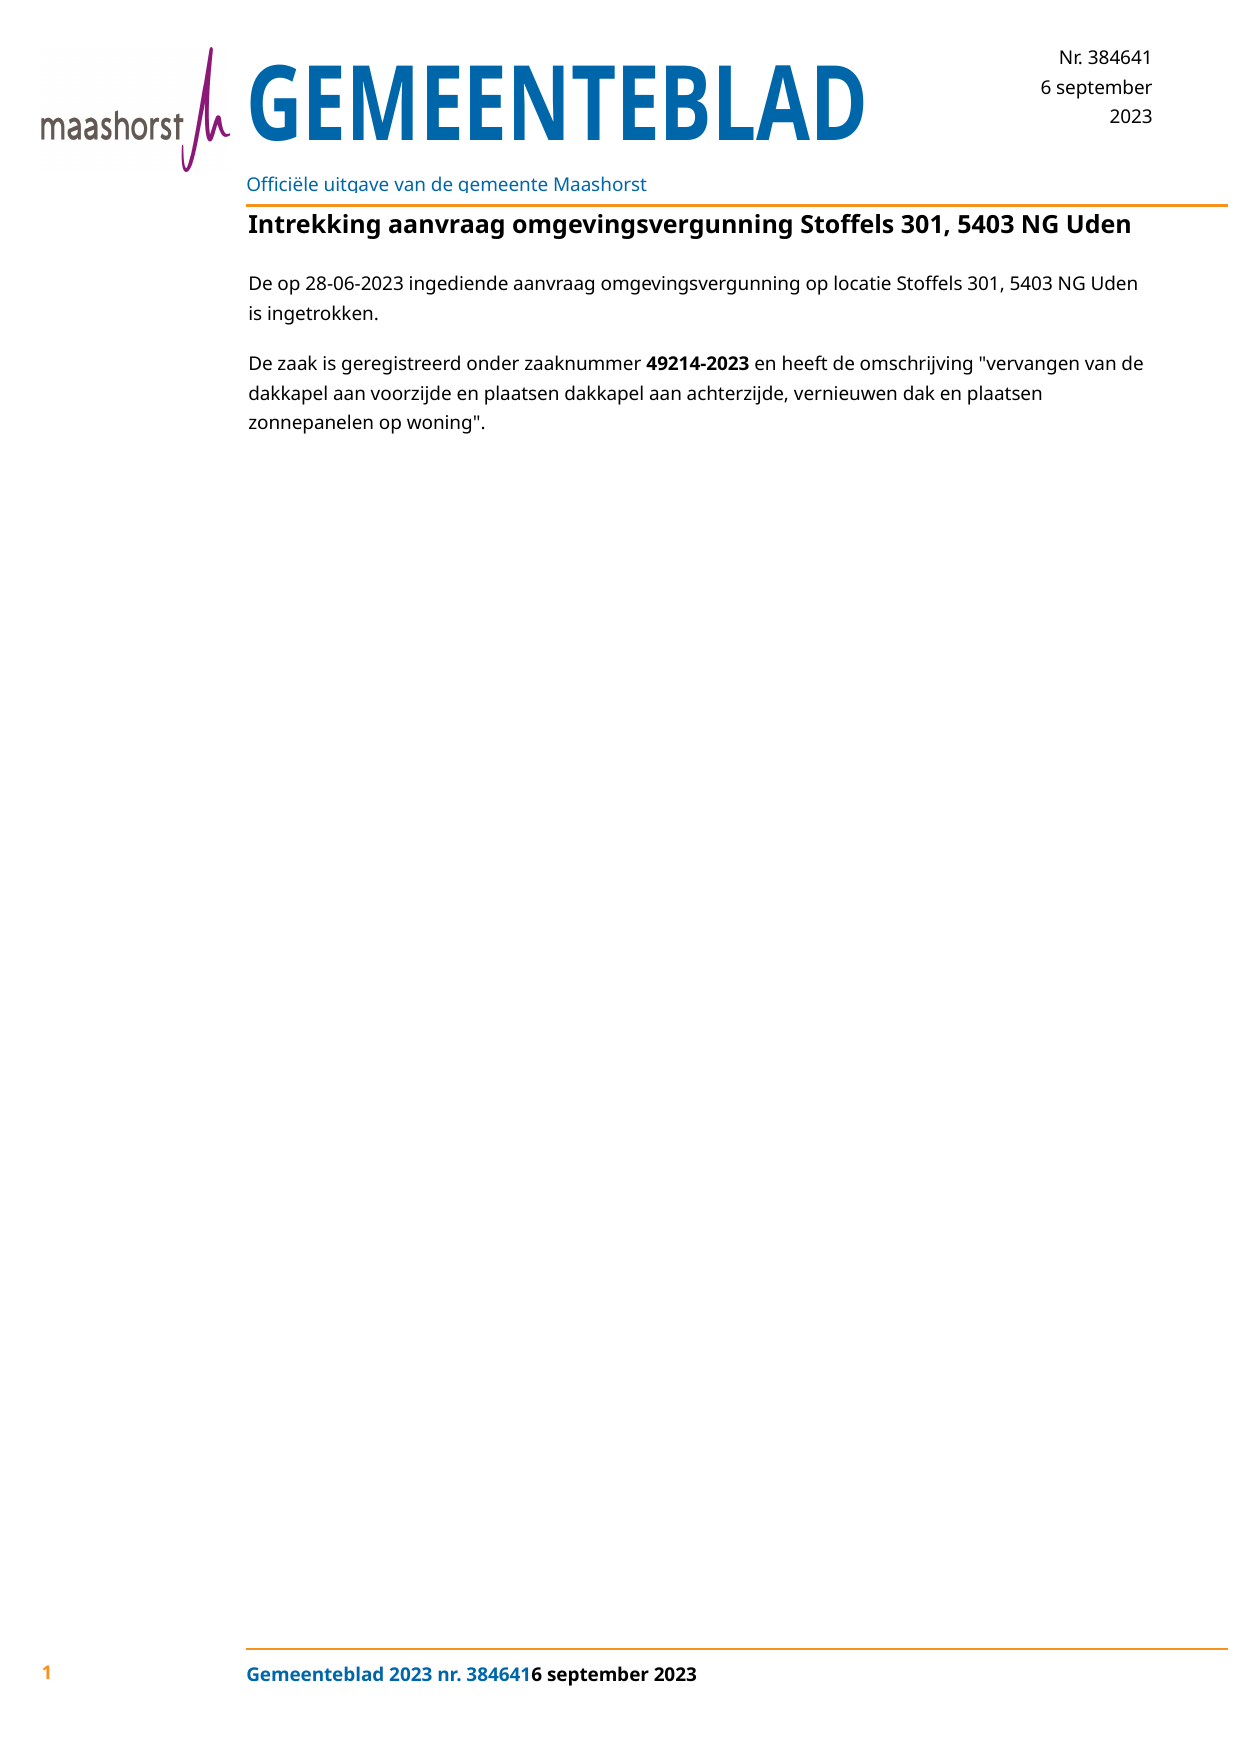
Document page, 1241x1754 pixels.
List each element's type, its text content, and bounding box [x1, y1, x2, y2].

text De op 28-06-2023 ingediende aanvraag omgevingsvergunning op locatie Stoffels 301, 5403 NG Uden is ingetrokken. [248, 270, 1152, 326]
text Intrekking aanvraag omgevingsvergunning Stoffels 301, 5403 NG Uden [248, 207, 1152, 241]
text De zaak is geregistreerd onder zaaknummer 49214-2023 en heeft de omschrijving "vervangen van de dakkapel aan voorzijde en plaatsen dakkapel aan achterzijde, vernieuwen dak en plaatsen zonnepanelen op woning". [248, 350, 1152, 435]
picture [41, 47, 231, 172]
